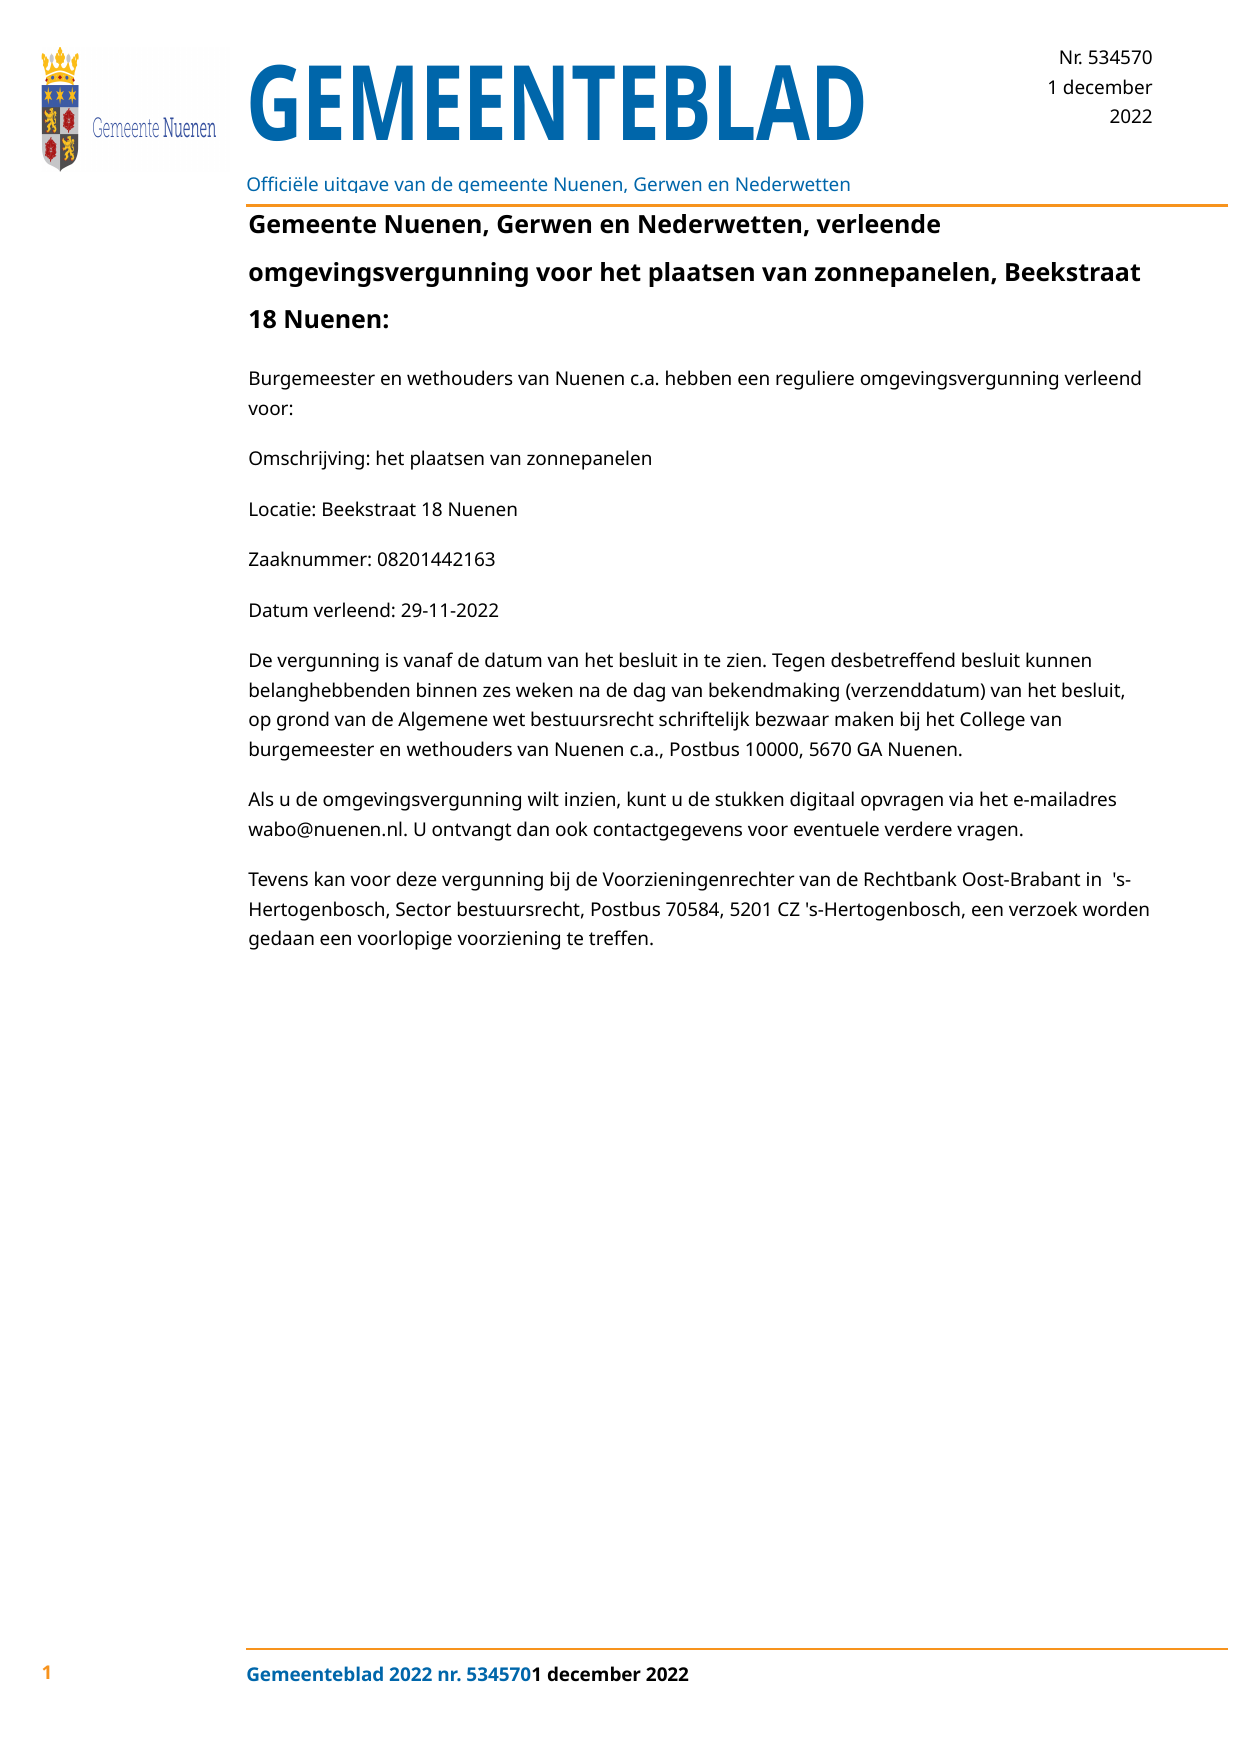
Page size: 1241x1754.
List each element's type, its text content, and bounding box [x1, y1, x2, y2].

text Zaaknummer: 08201442163 [248, 546, 1152, 572]
text Omschrijving: het plaatsen van zonnepanelen [248, 446, 1152, 471]
text De vergunning is vanaf de datum van het besluit in te zien. Tegen desbetreffend besluit kunnen belanghebbenden binnen zes weken na de dag van bekendmaking (verzenddatum) van het besluit, op grond van de Algemene wet bestuursrecht schriftelijk bezwaar maken bij het College van burgemeester en wethouders van Nuenen c.a., Postbus 10000, 5670 GA Nuenen. [248, 647, 1152, 762]
text Gemeente Nuenen, Gerwen en Nederwetten, verleende omgevingsvergunning voor het plaatsen van zonnepanelen, Beekstraat 18 Nuenen: [248, 207, 1152, 336]
text Datum verleend: 29-11-2022 [248, 597, 1152, 622]
text Tevens kan voor deze vergunning bij de Voorzieningenrechter van de Rechtbank Oost-Brabant in 's-Hertogenbosch, Sector bestuursrecht, Postbus 70584, 5201 CZ 's-Hertogenbosch, een verzoek worden gedaan een voorlopige voorziening te treffen. [248, 866, 1152, 951]
text Burgemeester en wethouders van Nuenen c.a. hebben een reguliere omgevingsvergunning verleend voor: [248, 366, 1152, 421]
text Als u de omgevingsvergunning wilt inzien, kunt u de stukken digitaal opvragen via het e-mailadres wabo@nuenen.nl. U ontvangt dan ook contactgegevens voor eventuele verdere vragen. [248, 786, 1152, 842]
text Locatie: Beekstraat 18 Nuenen [248, 496, 1152, 522]
picture [41, 47, 231, 172]
